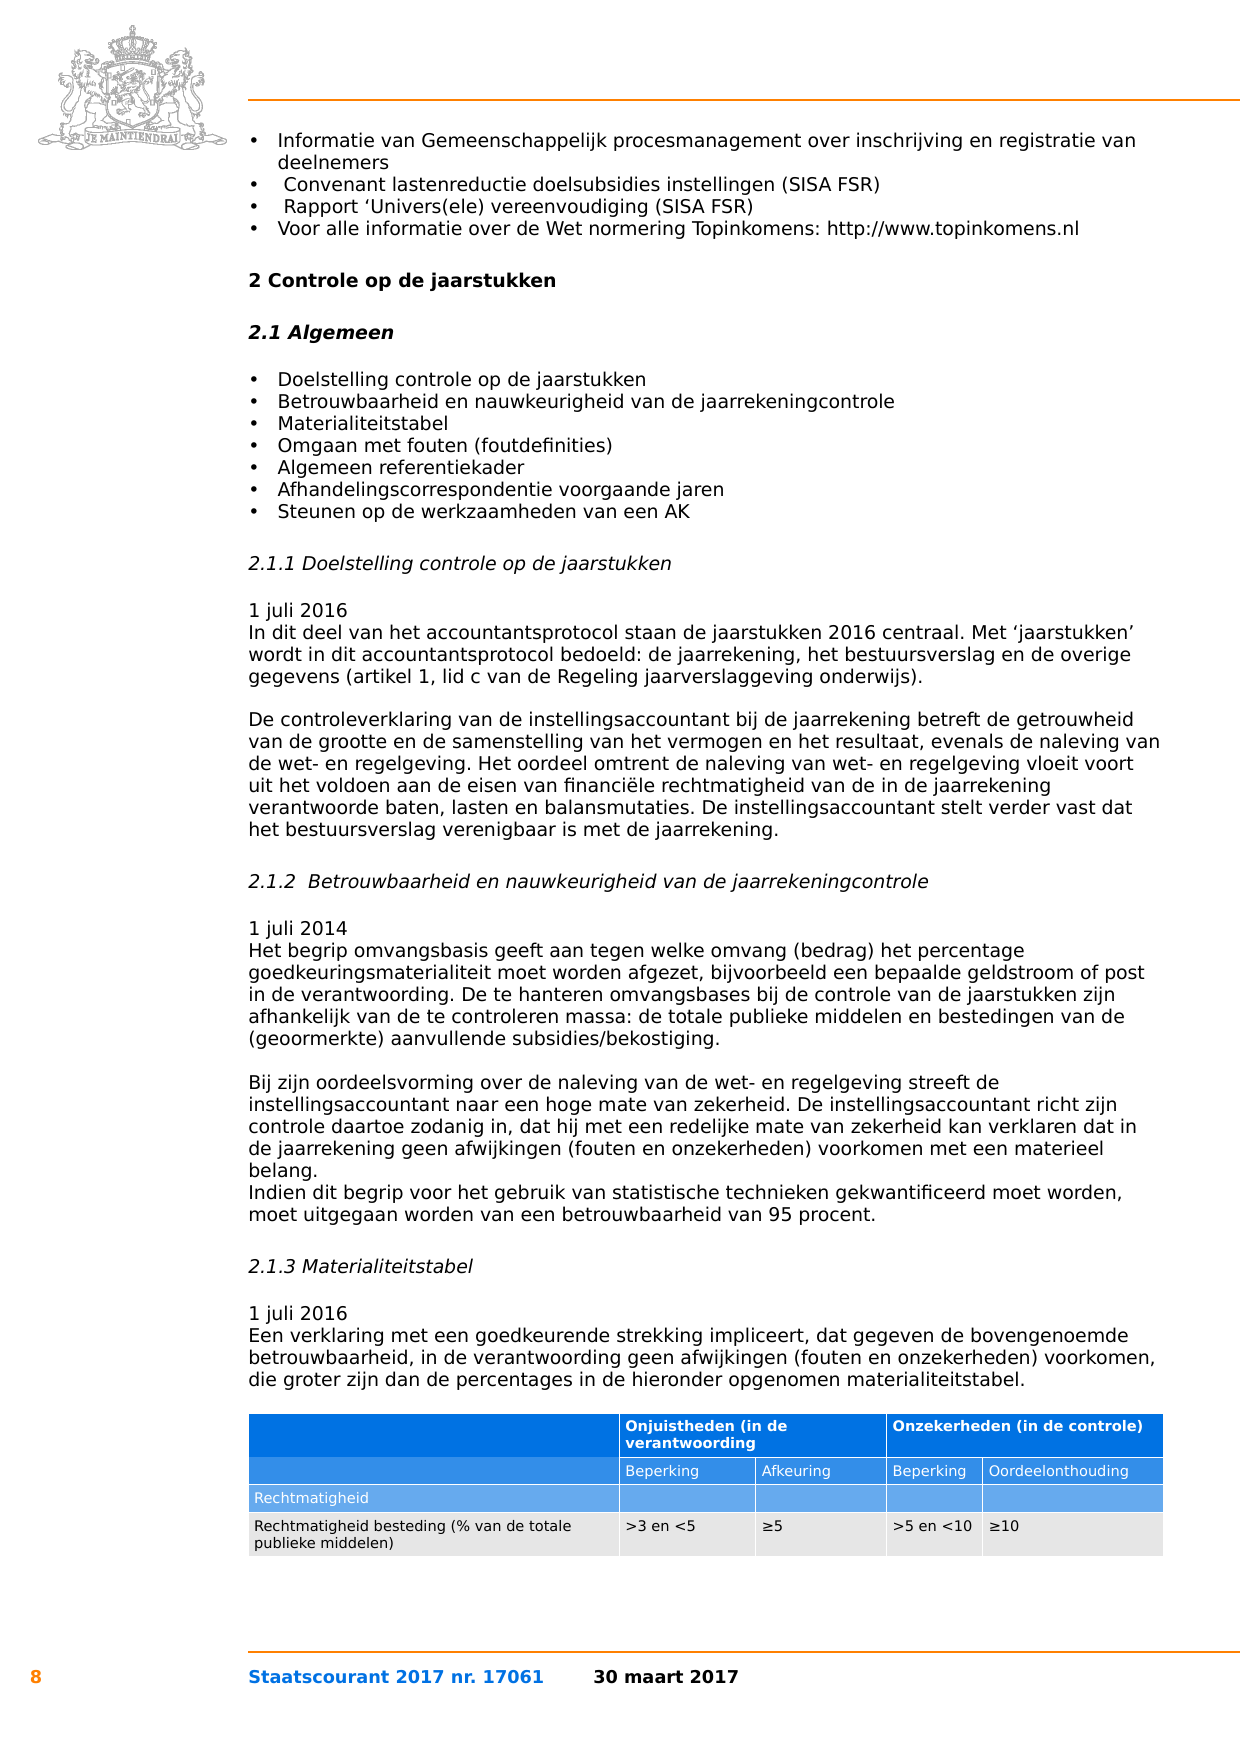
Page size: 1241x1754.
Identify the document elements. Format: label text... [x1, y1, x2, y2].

text • Rapport ‘Univers(ele) vereenvoudiging (SISA FSR) [248, 196, 1163, 218]
text • Informatie van Gemeenschappelijk procesmanagement over inschrijving en registratie van deelnemers [248, 130, 1163, 174]
text • Voor alle informatie over de Wet normering Topinkomens: http://www.topinkomens.nl [248, 218, 1163, 240]
text Een verklaring met een goedkeurende strekking impliceert, dat gegeven de bovengenoemde betrouwbaarheid, in de verantwoording geen afwijkingen (fouten en onzekerheden) voorkomen, die groter zijn dan de percentages in de hieronder opgenomen materialiteitstabel. [248, 1325, 1163, 1391]
table_header Onzekerheden (in de controle) [887, 1414, 1163, 1457]
table_cell [756, 1485, 886, 1512]
table_cell Afkeuring [756, 1458, 886, 1484]
text Bij zijn oordeelsvorming over de naleving van de wet- en regelgeving streeft de instellingsaccountant naar een hoge mate van zekerheid. De instellingsaccountant richt zijn controle daartoe zodanig in, dat hij met een redelijke mate van zekerheid kan verklaren dat in de jaarrekening geen afwijkingen (fouten en onzekerheden) voorkomen met een materieel belang. [248, 1072, 1163, 1182]
text • Materialiteitstabel [248, 413, 1163, 435]
table_cell Oordeelonthouding [983, 1458, 1163, 1484]
subtitle 2.1.2 Betrouwbaarheid en nauwkeurigheid van de jaarrekeningcontrole [248, 871, 1163, 893]
text 1 juli 2016 [248, 1303, 1163, 1325]
table_cell Beperking [620, 1458, 755, 1484]
text • Convenant lastenreductie doelsubsidies instellingen (SISA FSR) [248, 174, 1163, 196]
table_cell >3 en <5 [620, 1513, 755, 1556]
table_cell [620, 1485, 755, 1512]
text Het begrip omvangsbasis geeft aan tegen welke omvang (bedrag) het percentage goedkeuringsmaterialiteit moet worden afgezet, bijvoorbeeld een bepaalde geldstroom of post in de verantwoording. De te hanteren omvangsbases bij de controle van de jaarstukken zijn afhankelijk van de te controleren massa: de totale publieke middelen en bestedingen van de (geoormerkte) aanvullende subsidies/bekostiging. [248, 940, 1163, 1050]
table_cell ≥10 [983, 1513, 1163, 1556]
table_cell Beperking [887, 1458, 982, 1484]
text • Algemeen referentiekader [248, 457, 1163, 479]
text • Omgaan met fouten (foutdefinities) [248, 435, 1163, 457]
text 1 juli 2016 [248, 599, 1163, 622]
text Indien dit begrip voor het gebruik van statistische technieken gekwantificeerd moet worden, moet uitgegaan worden van een betrouwbaarheid van 95 procent. [248, 1182, 1163, 1226]
table_header Onjuistheden (in de verantwoording [620, 1414, 886, 1457]
text In dit deel van het accountantsprotocol staan de jaarstukken 2016 centraal. Met ‘jaarstukken’ wordt in dit accountantsprotocol bedoeld: de jaarrekening, het bestuursverslag en de overige gegevens (artikel 1, lid c van de Regeling jaarverslaggeving onderwijs). [248, 622, 1163, 687]
table_cell >5 en <10 [887, 1513, 982, 1556]
text • Afhandelingscorrespondentie voorgaande jaren [248, 479, 1163, 501]
text • Doelstelling controle op de jaarstukken [248, 369, 1163, 391]
table_cell ≥5 [756, 1513, 886, 1556]
table_cell Rechtmatigheid besteding (% van de totale publieke middelen) [249, 1513, 619, 1556]
table_cell [887, 1485, 982, 1512]
picture [38, 25, 227, 150]
subtitle 2.1.3 Materialiteitstabel [248, 1256, 1163, 1278]
table_cell [983, 1485, 1163, 1512]
text • Betrouwbaarheid en nauwkeurigheid van de jaarrekeningcontrole [248, 391, 1163, 413]
subtitle 2 Controle op de jaarstukken [248, 270, 1163, 292]
subtitle 2.1.1 Doelstelling controle op de jaarstukken [248, 553, 1163, 574]
table_header [249, 1414, 619, 1457]
subtitle 2.1 Algemeen [248, 322, 1163, 344]
text De controleverklaring van de instellingsaccountant bij de jaarrekening betreft de getrouwheid van de grootte en de samenstelling van het vermogen en het resultaat, evenals de naleving van de wet- en regelgeving. Het oordeel omtrent de naleving van wet- en regelgeving vloeit voort uit het voldoen aan de eisen van financiële rechtmatigheid van de in de jaarrekening verantwoorde baten, lasten en balansmutaties. De instellingsaccountant stelt verder vast dat het bestuursverslag verenigbaar is met de jaarrekening. [248, 709, 1163, 841]
text • Steunen op de werkzaamheden van een AK [248, 501, 1163, 523]
table_cell Rechtmatigheid [249, 1485, 619, 1512]
text 1 juli 2014 [248, 918, 1163, 940]
